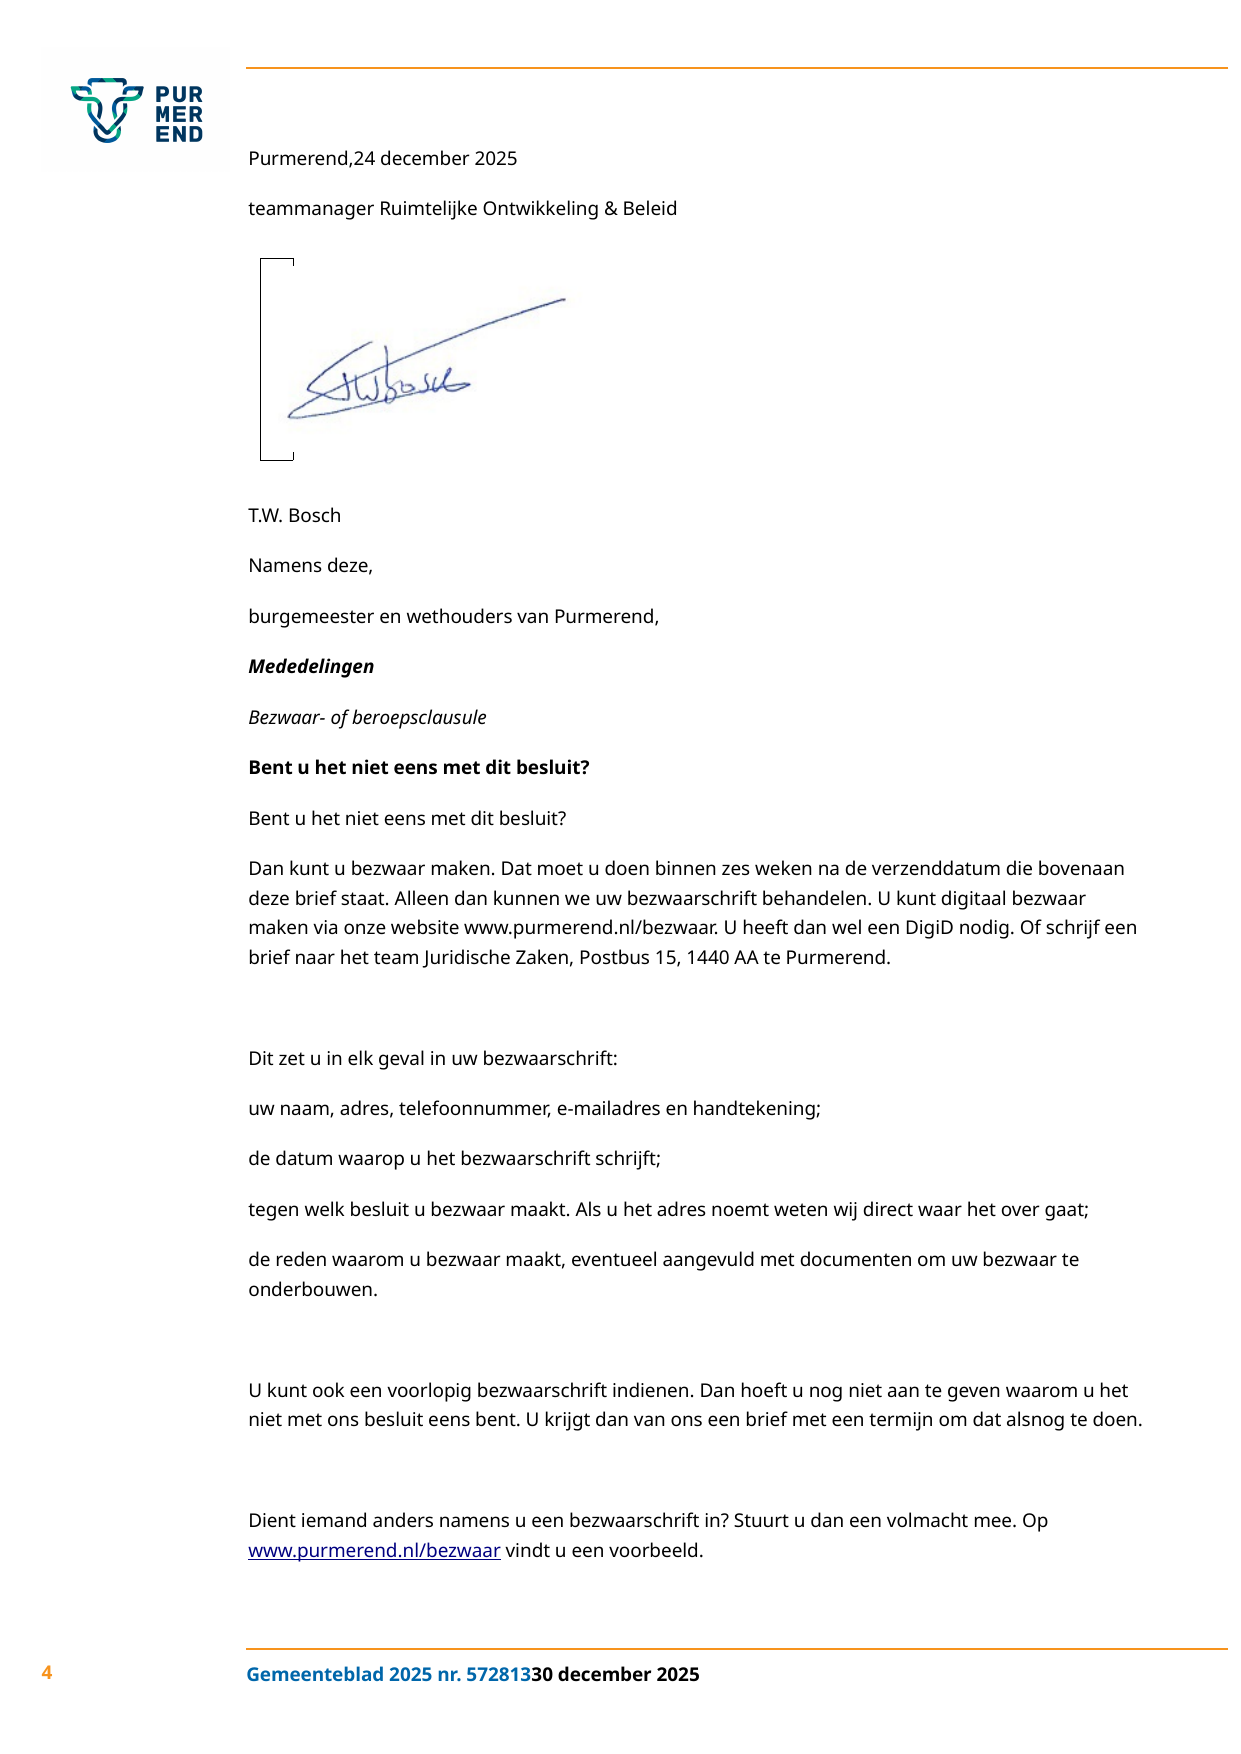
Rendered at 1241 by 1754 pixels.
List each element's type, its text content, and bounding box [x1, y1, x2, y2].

text Mededelingen [248, 653, 1152, 679]
picture [268, 266, 600, 452]
text Bezwaar- of beroepsclausule [248, 704, 1152, 730]
text T.W. Bosch [248, 502, 1152, 528]
text Dit zet u in elk geval in uw bezwaarschrift: [248, 1045, 1152, 1071]
text Purmerend,24 december 2025 [248, 145, 1152, 171]
text tegen welk besluit u bezwaar maakt. Als u het adres noemt weten wij direct waar het over gaat; [248, 1196, 1152, 1222]
text Dan kunt u bezwaar maken. Dat moet u doen binnen zes weken na de verzenddatum die bovenaan deze brief staat. Alleen dan kunnen we uw bezwaarschrift behandelen. U kunt digitaal bezwaar maken via onze website www.purmerend.nl/bezwaar. U heeft dan wel een DigiD nodig. Of schrijf een brief naar het team Juridische Zaken, Postbus 15, 1440 AA te Purmerend. [248, 855, 1152, 970]
text uw naam, adres, telefoonnummer, e-mailadres en handtekening; [248, 1095, 1152, 1121]
text Bent u het niet eens met dit besluit? [248, 805, 1152, 831]
text teammanager Ruimtelijke Ontwikkeling & Beleid [248, 196, 1152, 221]
text burgemeester en wethouders van Purmerend, [248, 603, 1152, 629]
text Bent u het niet eens met dit besluit? [248, 754, 1152, 780]
picture [41, 47, 231, 172]
text Dient iemand anders namens u een bezwaarschrift in? Stuurt u dan een volmacht mee. Op www.purmerend.nl/bezwaar vindt u een voorbeeld. [248, 1507, 1152, 1563]
text de datum waarop u het bezwaarschrift schrijft; [248, 1146, 1152, 1171]
text de reden waarom u bezwaar maakt, eventueel aangevuld met documenten om uw bezwaar te onderbouwen. [248, 1246, 1152, 1302]
text U kunt ook een voorlopig bezwaarschrift indienen. Dan hoeft u nog niet aan te geven waarom u het niet met ons besluit eens bent. U krijgt dan van ons een brief met een termijn om dat alsnog te doen. [248, 1377, 1152, 1432]
text Namens deze, [248, 553, 1152, 578]
